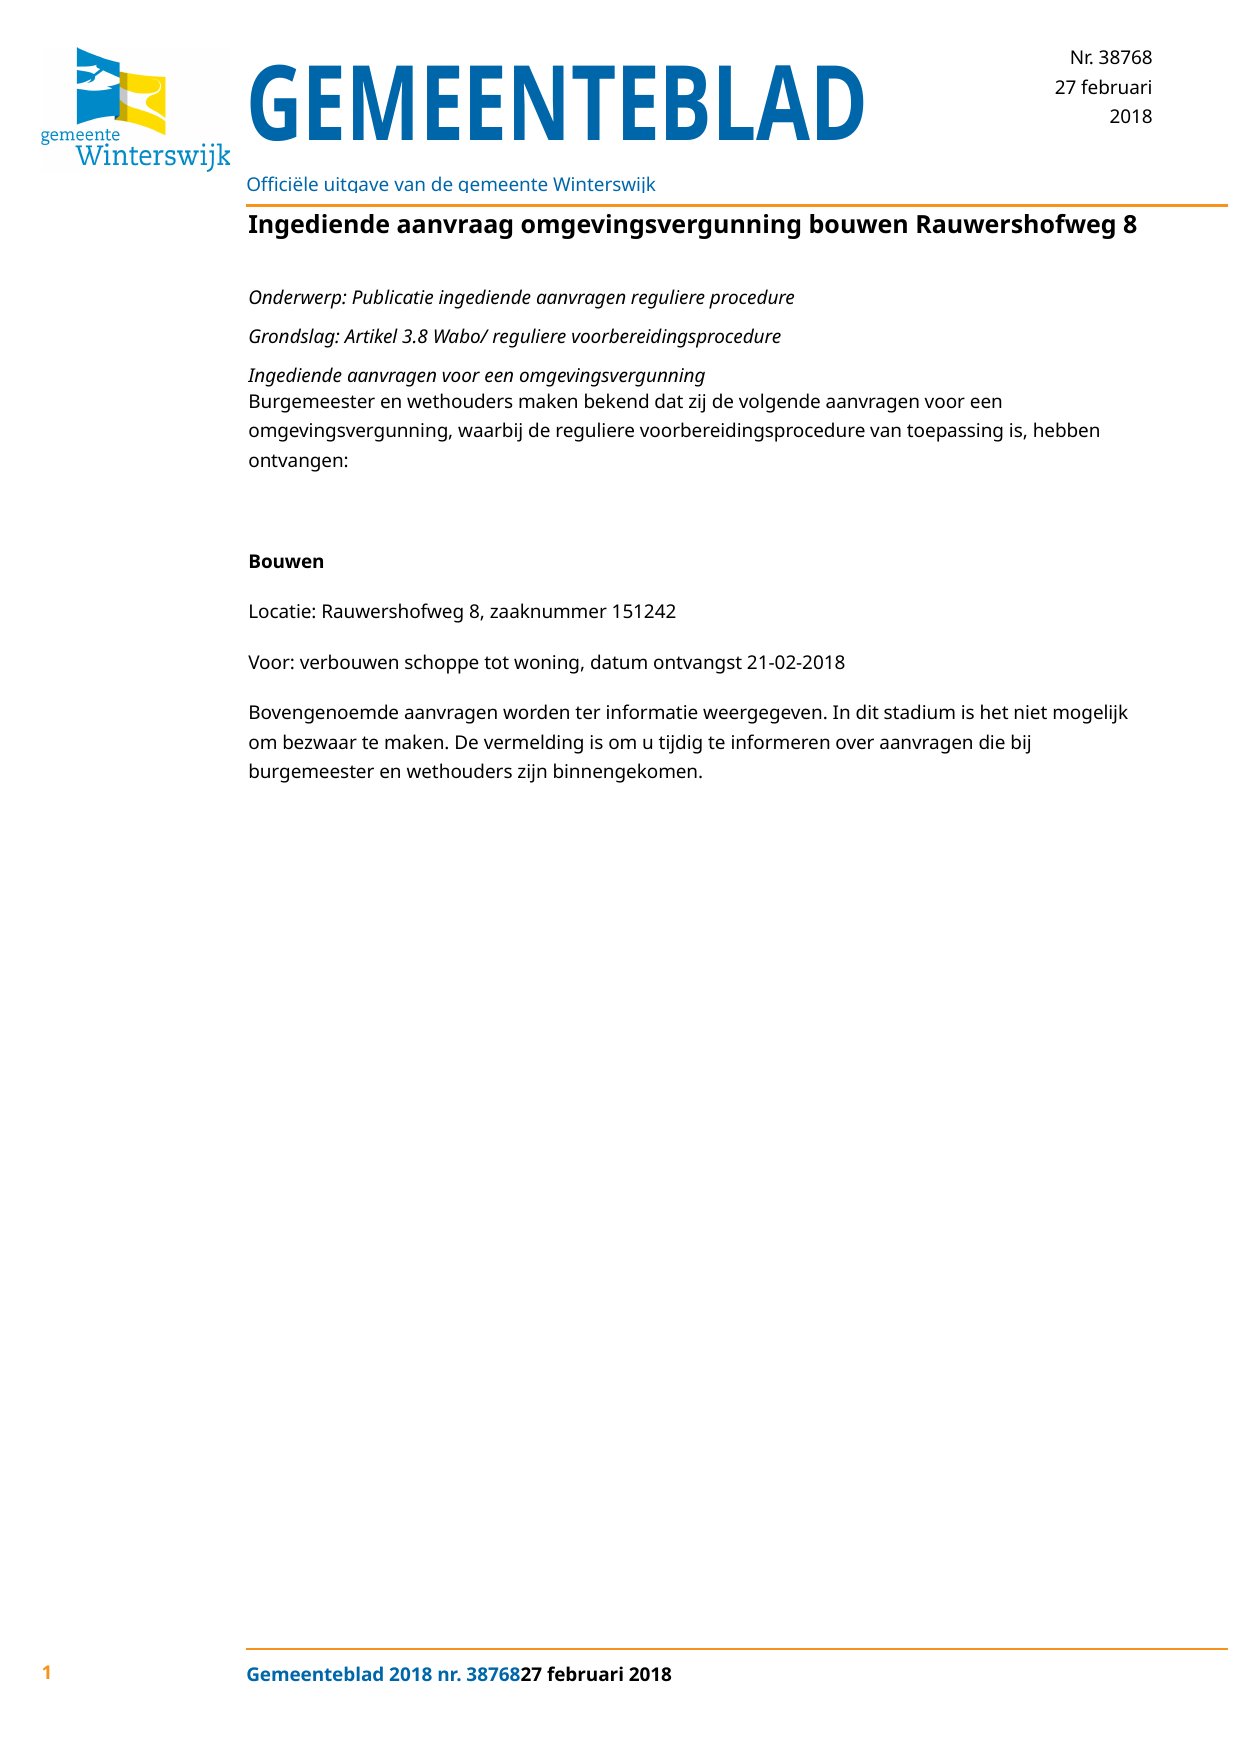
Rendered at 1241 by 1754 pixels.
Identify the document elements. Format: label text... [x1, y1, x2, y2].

picture [225, 153, 231, 162]
text Bovengenoemde aanvragen worden ter informatie weergegeven. In dit stadium is het niet mogelijk om bezwaar te maken. De vermelding is om u tijdig te informeren over aanvragen die bij burgemeester en wethouders zijn binnengekomen. [248, 699, 1152, 784]
text Voor: verbouwen schoppe tot woning, datum ontvangst 21-02-2018 [248, 649, 1152, 675]
text Onderwerp: Publicatie ingediende aanvragen reguliere procedure [248, 284, 1152, 309]
text Burgemeester en wethouders maken bekend dat zij de volgende aanvragen voor een omgevingsvergunning, waarbij de reguliere voorbereidingsprocedure van toepassing is, hebben ontvangen: [248, 388, 1152, 473]
text Grondslag: Artikel 3.8 Wabo/ reguliere voorbereidingsprocedure [248, 323, 1152, 349]
text Locatie: Rauwershofweg 8, zaaknummer 151242 [248, 598, 1152, 624]
text Ingediende aanvraag omgevingsvergunning bouwen Rauwershofweg 8 [248, 207, 1152, 241]
text Bouwen [248, 548, 1152, 574]
picture [41, 47, 231, 172]
text Ingediende aanvragen voor een omgevingsvergunning [248, 362, 1152, 388]
